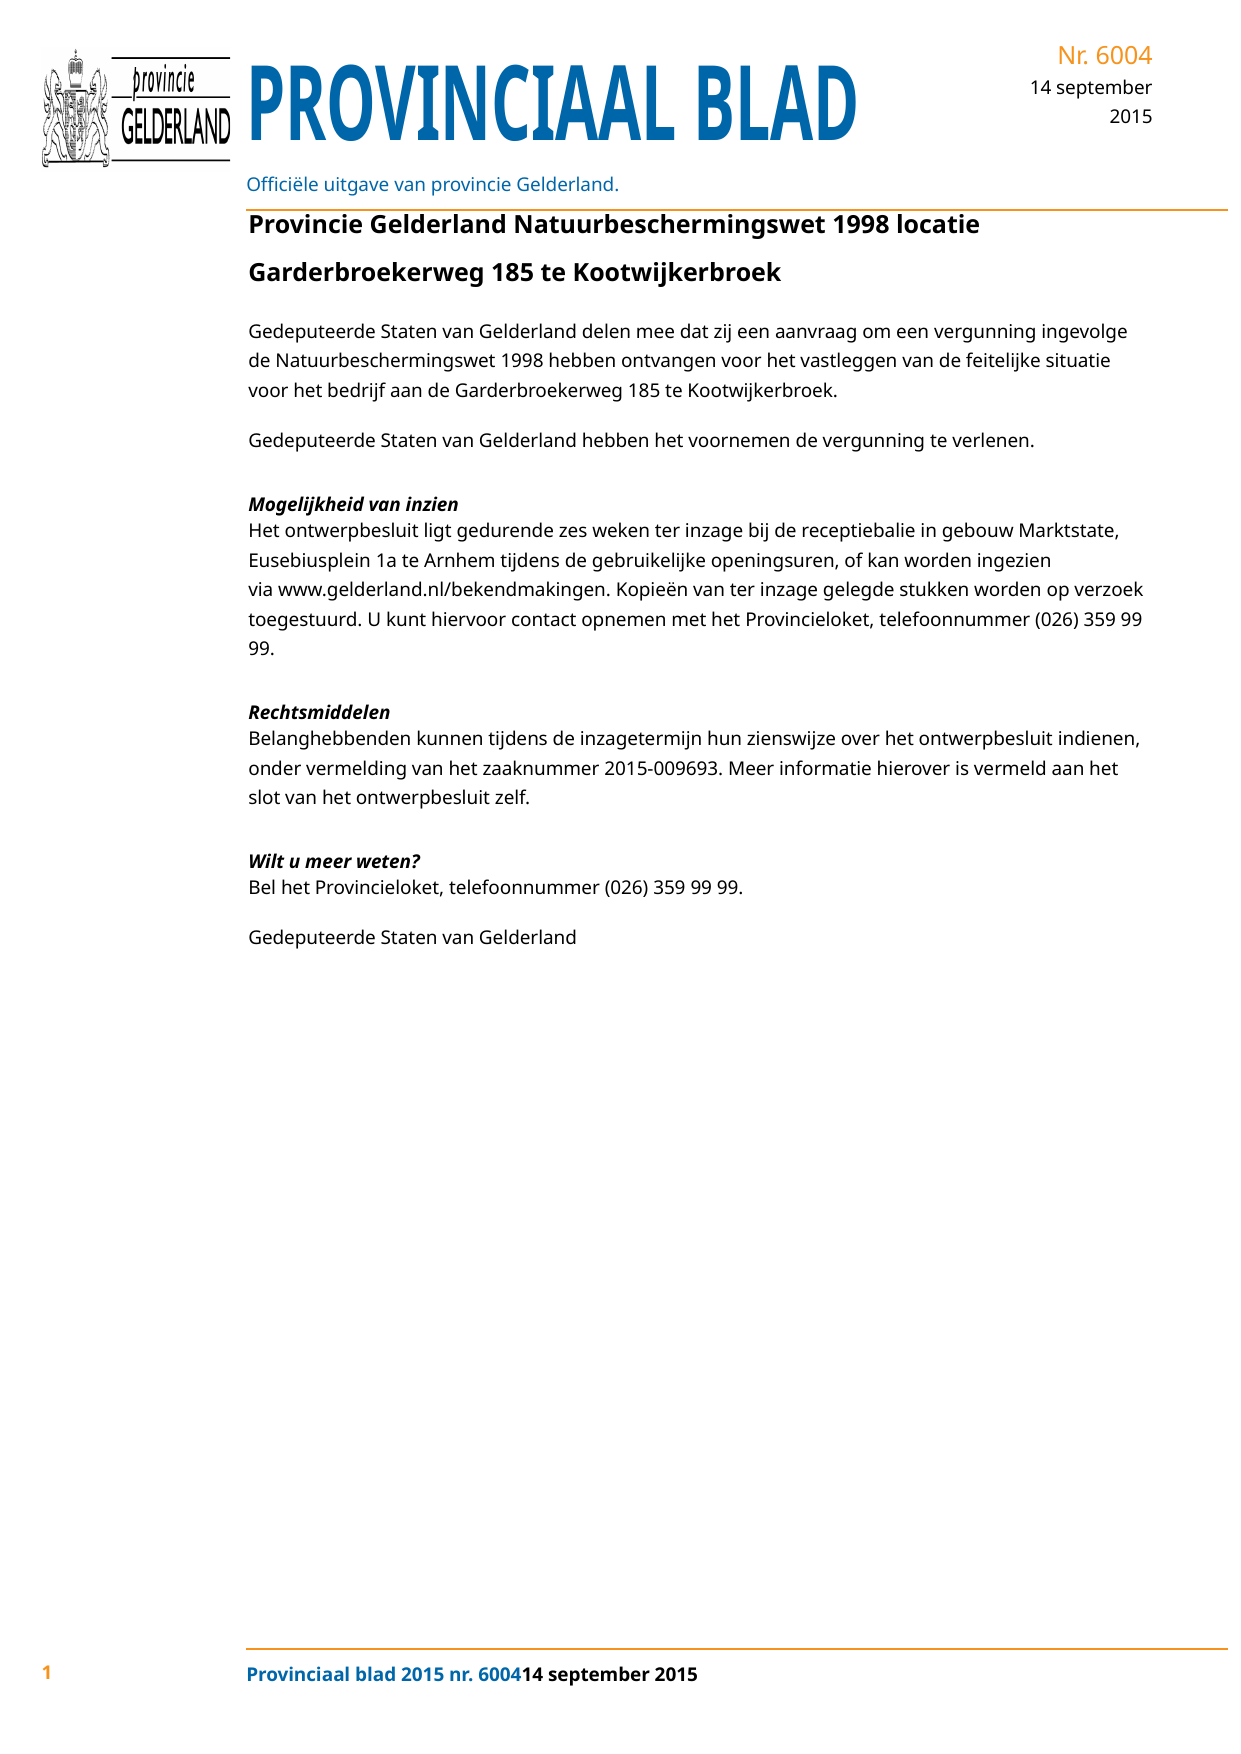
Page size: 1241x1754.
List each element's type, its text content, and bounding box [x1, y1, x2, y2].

text Gedeputeerde Staten van Gelderland [248, 924, 1152, 950]
text Wilt u meer weten? [248, 848, 1152, 874]
text Provincie Gelderland Natuurbeschermingswet 1998 locatie Garderbroekerweg 185 te Kootwijkerbroek [248, 211, 1152, 288]
text Gedeputeerde Staten van Gelderland delen mee dat zij een aanvraag om een vergunning ingevolge de Natuurbeschermingswet 1998 hebben ontvangen voor het vastleggen van de feitelijke situatie voor het bedrijf aan de Garderbroekerweg 185 te Kootwijkerbroek. [248, 318, 1152, 403]
text Rechtsmiddelen [248, 699, 1152, 725]
text Mogelijkheid van inzien [248, 491, 1152, 517]
text Het ontwerpbesluit ligt gedurende zes weken ter inzage bij de receptiebalie in gebouw Marktstate, Eusebiusplein 1a te Arnhem tijdens de gebruikelijke openingsuren, of kan worden ingezien via www.gelderland.nl/bekendmakingen. Kopieën van ter inzage gelegde stukken worden op verzoek toegestuurd. U kunt hiervoor contact opnemen met het Provincieloket, telefoonnummer (026) 359 99 99. [248, 517, 1152, 661]
text Bel het Provincieloket, telefoonnummer (026) 359 99 99. [248, 874, 1152, 900]
text Belanghebbenden kunnen tijdens de inzagetermijn hun zienswijze over het ontwerpbesluit indienen, onder vermelding van het zaaknummer 2015-009693. Meer informatie hierover is vermeld aan het slot van het ontwerpbesluit zelf. [248, 725, 1152, 810]
text Gedeputeerde Staten van Gelderland hebben het voornemen de vergunning te verlenen. [248, 427, 1152, 453]
picture [41, 47, 231, 172]
